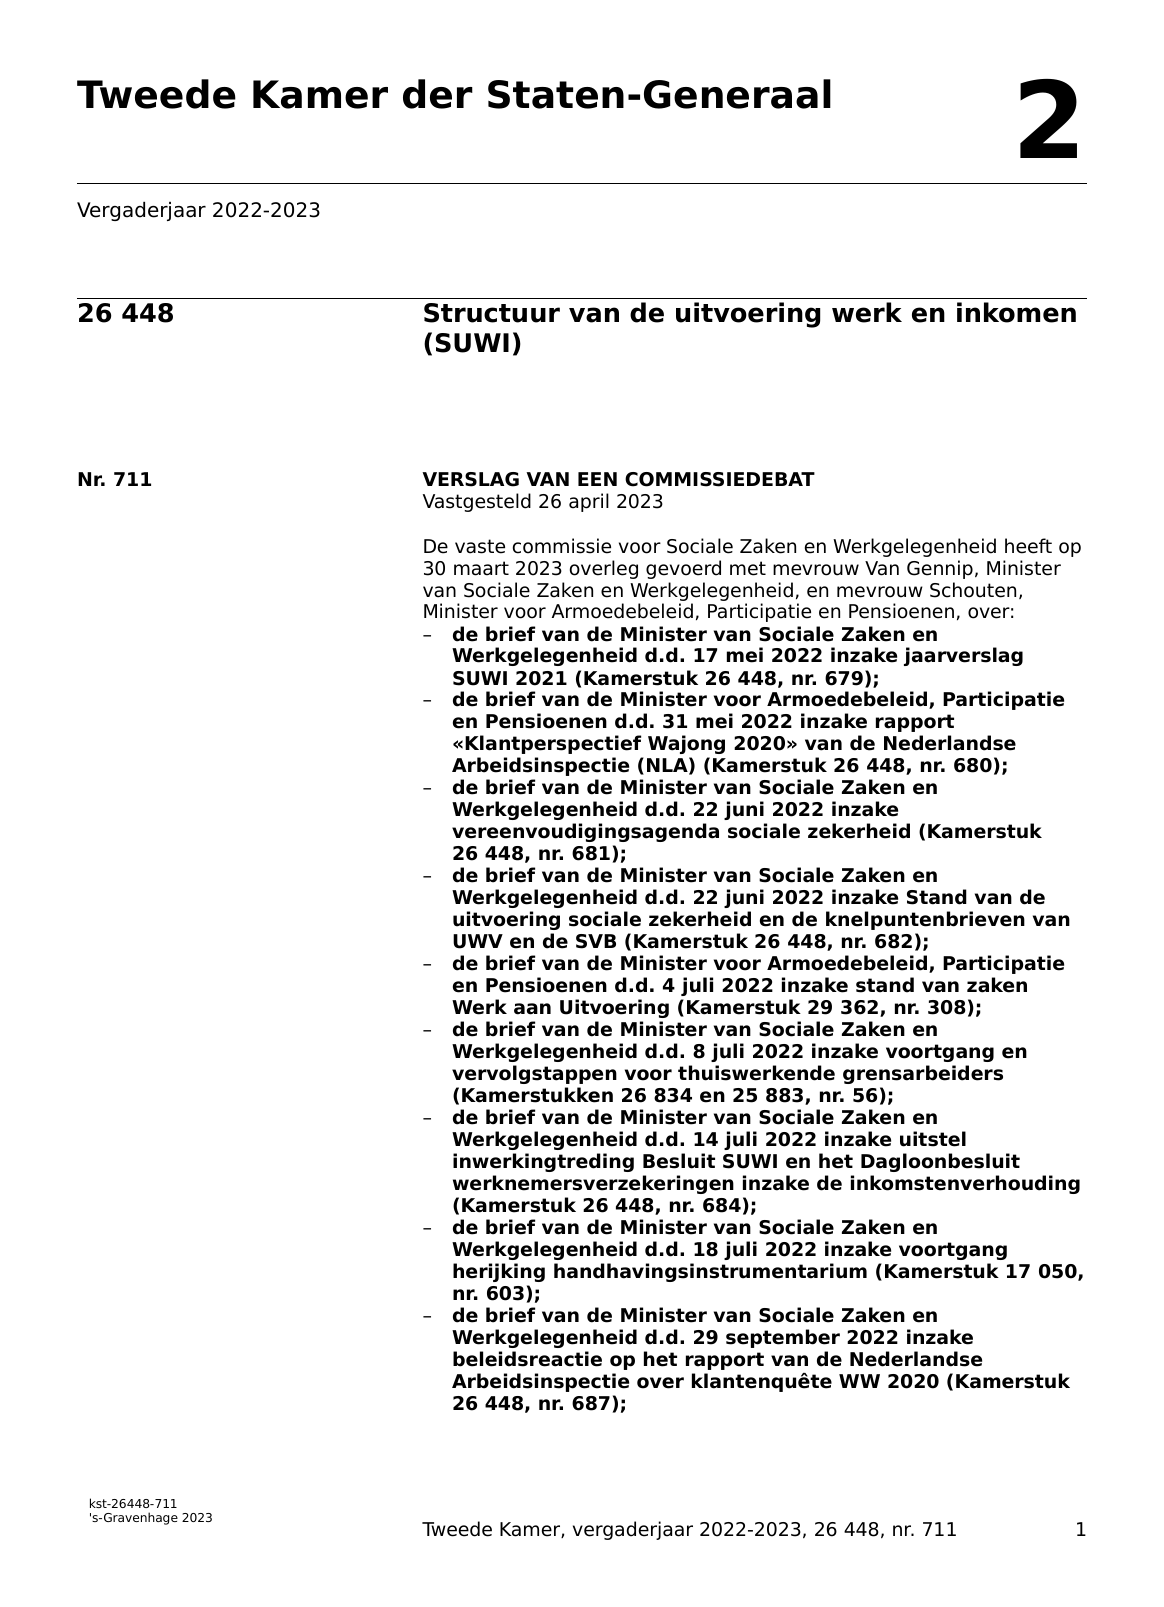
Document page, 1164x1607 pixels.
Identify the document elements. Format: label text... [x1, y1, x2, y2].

text kst-26448-711 [88, 1497, 323, 1511]
text – de brief van de Minister voor Armoedebeleid, Participatie en Pensioenen d.d. 31 mei 2022 inzake rapport «Klantperspectief Wajong 2020» van de Nederlandse Arbeidsinspectie (NLA) (Kamerstuk 26 448, nr. 680); [422, 689, 1087, 777]
text – de brief van de Minister van Sociale Zaken en Werkgelegenheid d.d. 18 juli 2022 inzake voortgang herijking handhavingsinstrumentarium (Kamerstuk 17 050, nr. 603); [422, 1217, 1087, 1305]
table_cell Vergaderjaar 2022-2023 [77, 184, 1087, 298]
text 's-Gravenhage 2023 [88, 1511, 323, 1525]
text – de brief van de Minister van Sociale Zaken en Werkgelegenheid d.d. 17 mei 2022 inzake jaarverslag SUWI 2021 (Kamerstuk 26 448, nr. 679); [422, 623, 1087, 689]
text – de brief van de Minister van Sociale Zaken en Werkgelegenheid d.d. 14 juli 2022 inzake uitstel inwerkingtreding Besluit SUWI en het Dagloonbesluit werknemersverzekeringen inzake de inkomstenverhouding (Kamerstuk 26 448, nr. 684); [422, 1107, 1087, 1217]
table_header Tweede Kamer der Staten-Generaal [77, 59, 886, 183]
subtitle 26 448 Structuur van de uitvoering werk en inkomen (SUWI) [77, 299, 1087, 358]
text Vastgesteld 26 april 2023 [422, 491, 1087, 513]
text – de brief van de Minister van Sociale Zaken en Werkgelegenheid d.d. 22 juni 2022 inzake vereenvoudigingsagenda sociale zekerheid (Kamerstuk 26 448, nr. 681); [422, 777, 1087, 865]
table_header 2 [886, 59, 1087, 183]
text – de brief van de Minister voor Armoedebeleid, Participatie en Pensioenen d.d. 4 juli 2022 inzake stand van zaken Werk aan Uitvoering (Kamerstuk 29 362, nr. 308); [422, 953, 1087, 1019]
text – de brief van de Minister van Sociale Zaken en Werkgelegenheid d.d. 22 juni 2022 inzake Stand van de uitvoering sociale zekerheid en de knelpuntenbrieven van UWV en de SVB (Kamerstuk 26 448, nr. 682); [422, 865, 1087, 953]
text – de brief van de Minister van Sociale Zaken en Werkgelegenheid d.d. 29 september 2022 inzake beleidsreactie op het rapport van de Nederlandse Arbeidsinspectie over klantenquête WW 2020 (Kamerstuk 26 448, nr. 687); [422, 1305, 1087, 1415]
subtitle Nr. 711 VERSLAG VAN EEN COMMISSIEDEBAT [77, 469, 1087, 491]
text – de brief van de Minister van Sociale Zaken en Werkgelegenheid d.d. 8 juli 2022 inzake voortgang en vervolgstappen voor thuiswerkende grensarbeiders (Kamerstukken 26 834 en 25 883, nr. 56); [422, 1019, 1087, 1107]
text De vaste commissie voor Sociale Zaken en Werkgelegenheid heeft op 30 maart 2023 overleg gevoerd met mevrouw Van Gennip, Minister van Sociale Zaken en Werkgelegenheid, en mevrouw Schouten, Minister voor Armoedebeleid, Participatie en Pensioenen, over: [422, 536, 1087, 623]
